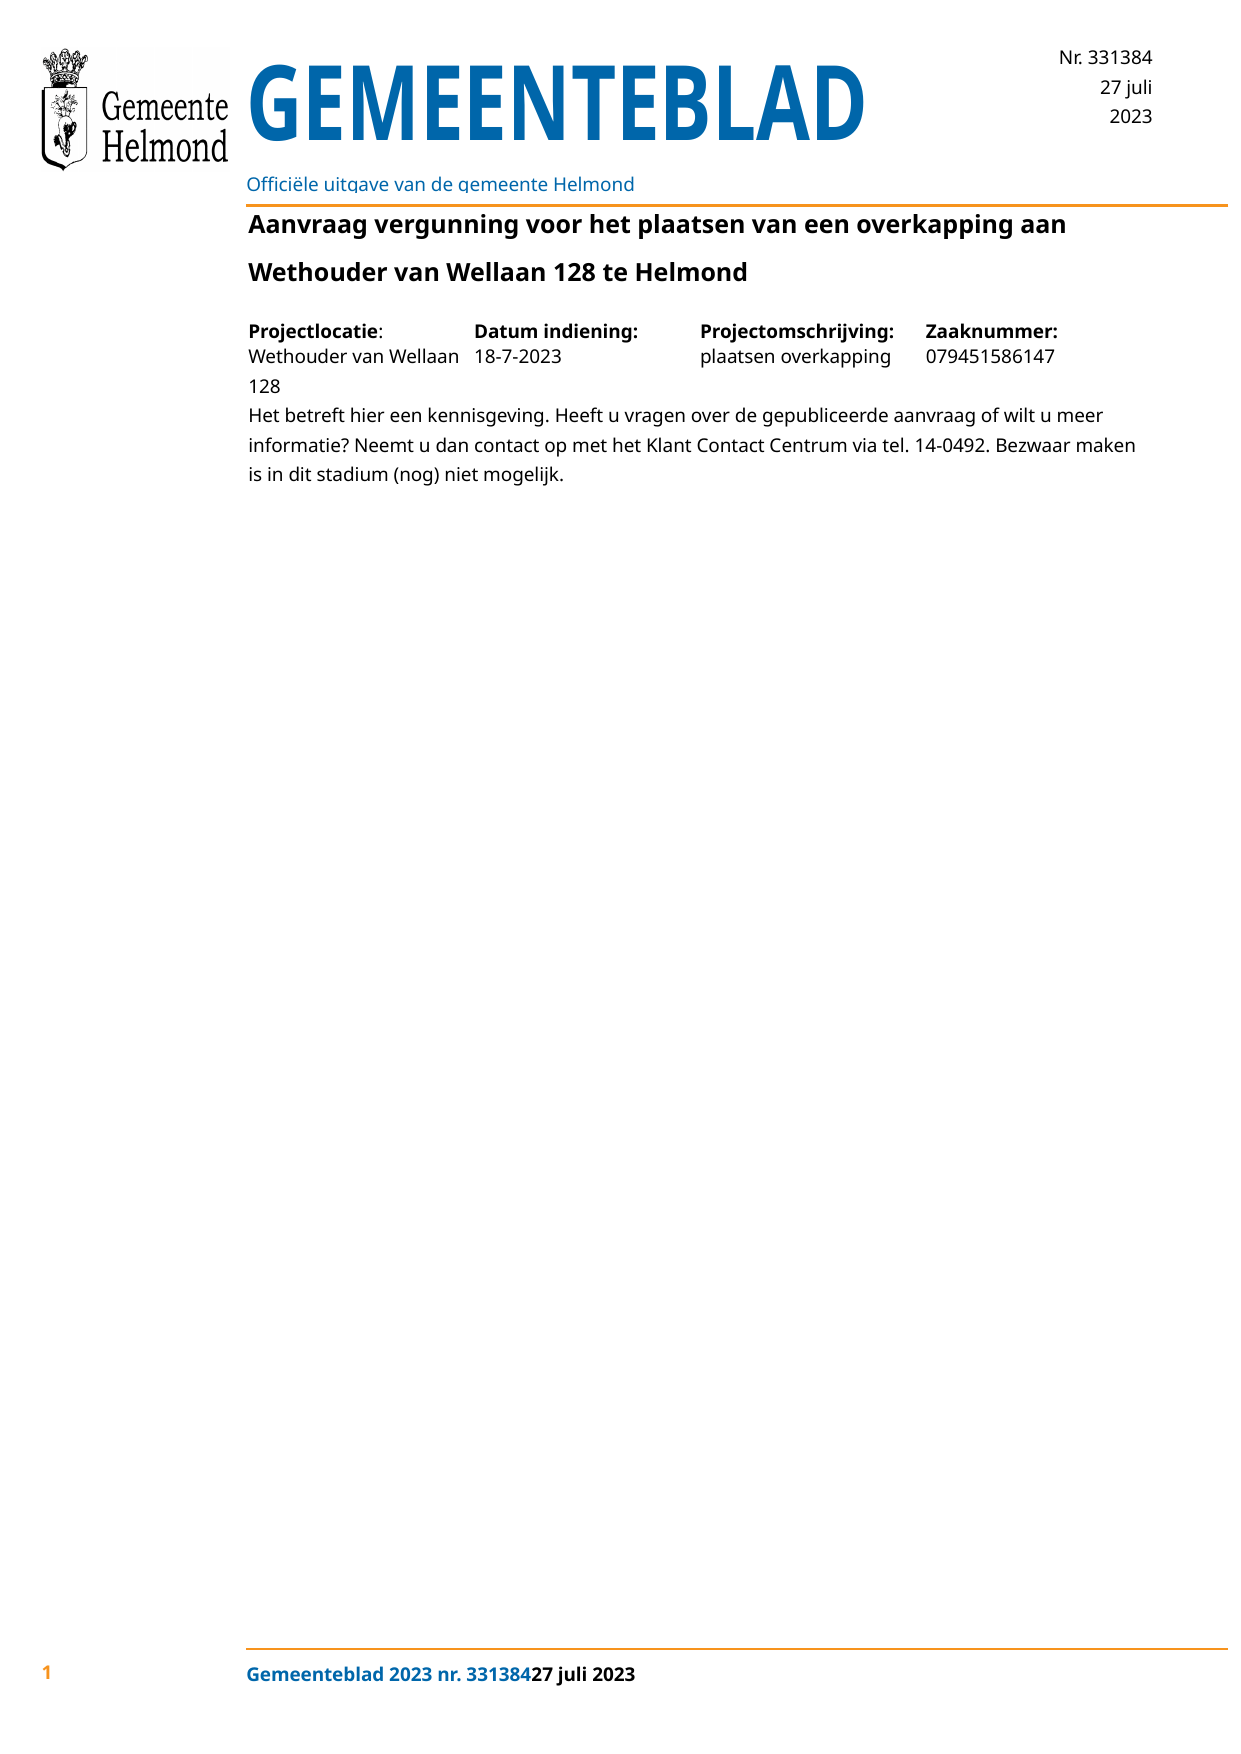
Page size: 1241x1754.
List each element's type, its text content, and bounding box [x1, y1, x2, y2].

table_header Projectomschrijving: [700, 318, 926, 344]
table_cell 18-7-2023 [474, 344, 700, 399]
table_header Zaaknummer: [926, 318, 1152, 344]
table_header Datum indiening: [474, 318, 700, 344]
text Aanvraag vergunning voor het plaatsen van een overkapping aan Wethouder van Wellaan 128 te Helmond [248, 207, 1152, 288]
table_cell Wethouder van Wellaan 128 [248, 344, 474, 399]
table_header Projectlocatie: [248, 318, 474, 344]
table_cell 079451586147 [926, 344, 1152, 399]
picture [41, 47, 231, 172]
text Het betreft hier een kennisgeving. Heeft u vragen over de gepubliceerde aanvraag of wilt u meer informatie? Neemt u dan contact op met het Klant Contact Centrum via tel. 14-0492. Bezwaar maken is in dit stadium (nog) niet mogelijk. [248, 402, 1152, 487]
table_cell plaatsen overkapping [700, 344, 926, 399]
